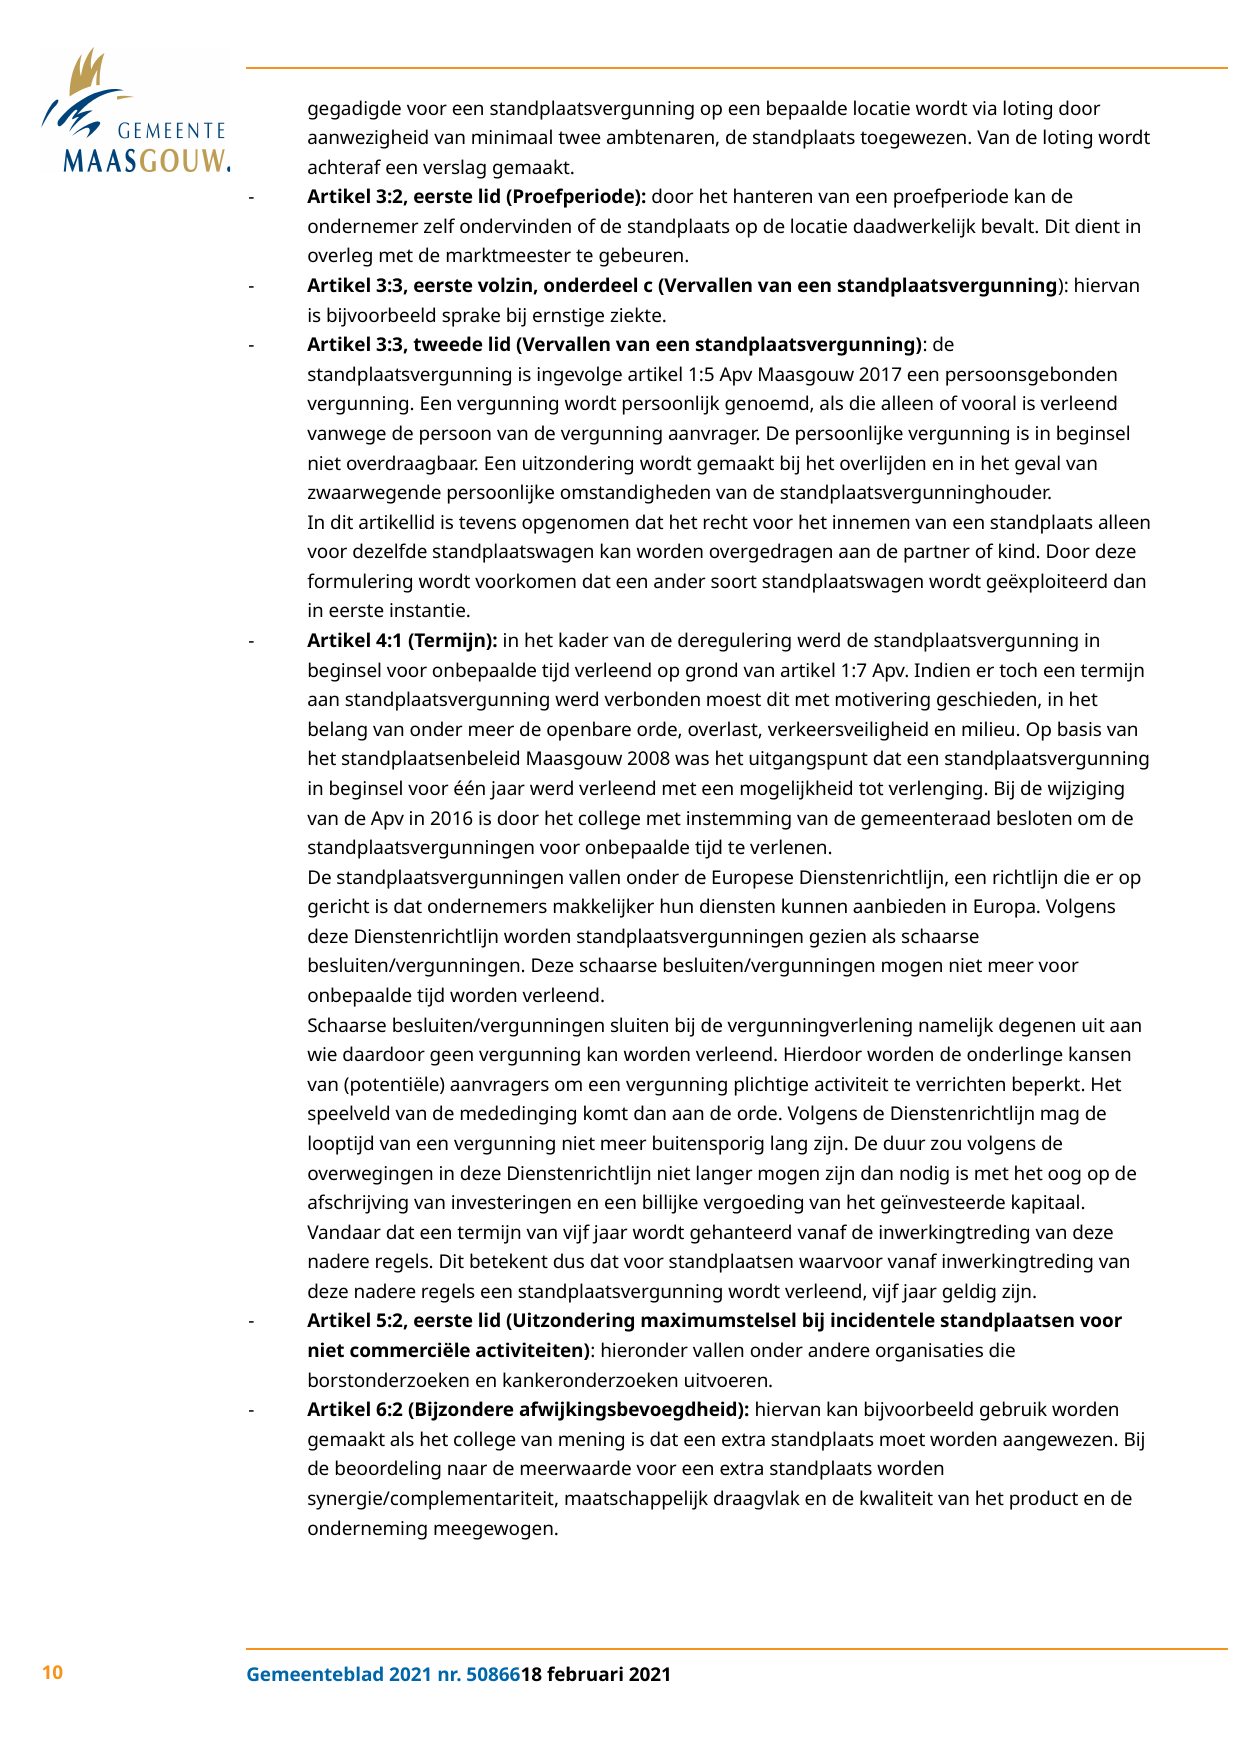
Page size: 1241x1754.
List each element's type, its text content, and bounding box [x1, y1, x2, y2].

list Artikel 3:3, tweede lid (Vervallen van een standplaatsvergunning): de standplaatsvergunning is ingevolge artikel 1:5 Apv Maasgouw 2017 een persoonsgebonden vergunning. Een vergunning wordt persoonlijk genoemd, als die alleen of vooral is verleend vanwege de persoon van de vergunning aanvrager. De persoonlijke vergunning is in beginsel niet overdraagbaar. Een uitzondering wordt gemaakt bij het overlijden en in het geval van zwaarwegende persoonlijke omstandigheden van de standplaatsvergunninghouder. [248, 331, 1152, 505]
list Artikel 3:3, eerste volzin, onderdeel c (Vervallen van een standplaatsvergunning): hiervan is bijvoorbeeld sprake bij ernstige ziekte. [248, 272, 1152, 328]
list Artikel 4:1 (Termijn): in het kader van de deregulering werd de standplaatsvergunning in beginsel voor onbepaalde tijd verleend op grond van artikel 1:7 Apv. Indien er toch een termijn aan standplaatsvergunning werd verbonden moest dit met motivering geschieden, in het belang van onder meer de openbare orde, overlast, verkeersveiligheid en milieu. Op basis van het standplaatsenbeleid Maasgouw 2008 was het uitgangspunt dat een standplaatsvergunning in beginsel voor één jaar werd verleend met een mogelijkheid tot verlenging. Bij de wijziging van de Apv in 2016 is door het college met instemming van de gemeenteraad besloten om de standplaatsvergunningen voor onbepaalde tijd te verlenen. [248, 627, 1152, 860]
list In dit artikellid is tevens opgenomen dat het recht voor het innemen van een standplaats alleen voor dezelfde standplaatswagen kan worden overgedragen aan de partner of kind. Door deze formulering wordt voorkomen dat een ander soort standplaatswagen wordt geëxploiteerd dan in eerste instantie. [248, 509, 1152, 623]
list Artikel 5:2, eerste lid (Uitzondering maximumstelsel bij incidentele standplaatsen voor niet commerciële activiteiten): hieronder vallen onder andere organisaties die borstonderzoeken en kankeronderzoeken uitvoeren. [248, 1308, 1152, 1393]
list Schaarse besluiten/vergunningen sluiten bij de vergunningverlening namelijk degenen uit aan wie daardoor geen vergunning kan worden verleend. Hierdoor worden de onderlinge kansen van (potentiële) aanvragers om een vergunning plichtige activiteit te verrichten beperkt. Het speelveld van de mededinging komt dan aan de orde. Volgens de Dienstenrichtlijn mag de looptijd van een vergunning niet meer buitensporig lang zijn. De duur zou volgens de overwegingen in deze Dienstenrichtlijn niet langer mogen zijn dan nodig is met het oog op de afschrijving van investeringen en een billijke vergoeding van het geïnvesteerde kapitaal. [248, 1012, 1152, 1215]
list Artikel 3:2, eerste lid (Proefperiode): door het hanteren van een proefperiode kan de ondernemer zelf ondervinden of de standplaats op de locatie daadwerkelijk bevalt. Dit dient in overleg met de marktmeester te gebeuren. [248, 183, 1152, 268]
picture [41, 47, 231, 172]
list Artikel 6:2 (Bijzondere afwijkingsbevoegdheid): hiervan kan bijvoorbeeld gebruik worden gemaakt als het college van mening is dat een extra standplaats moet worden aangewezen. Bij de beoordeling naar de meerwaarde voor een extra standplaats worden synergie/complementariteit, maatschappelijk draagvlak en de kwaliteit van het product en de onderneming meegewogen. [248, 1396, 1152, 1541]
list De standplaatsvergunningen vallen onder de Europese Dienstenrichtlijn, een richtlijn die er op gericht is dat ondernemers makkelijker hun diensten kunnen aanbieden in Europa. Volgens deze Dienstenrichtlijn worden standplaatsvergunningen gezien als schaarse besluiten/vergunningen. Deze schaarse besluiten/vergunningen mogen niet meer voor onbepaalde tijd worden verleend. [248, 864, 1152, 1008]
list gegadigde voor een standplaatsvergunning op een bepaalde locatie wordt via loting door aanwezigheid van minimaal twee ambtenaren, de standplaats toegewezen. Van de loting wordt achteraf een verslag gemaakt. [248, 95, 1152, 180]
list Vandaar dat een termijn van vijf jaar wordt gehanteerd vanaf de inwerkingtreding van deze nadere regels. Dit betekent dus dat voor standplaatsen waarvoor vanaf inwerkingtreding van deze nadere regels een standplaatsvergunning wordt verleend, vijf jaar geldig zijn. [248, 1219, 1152, 1304]
